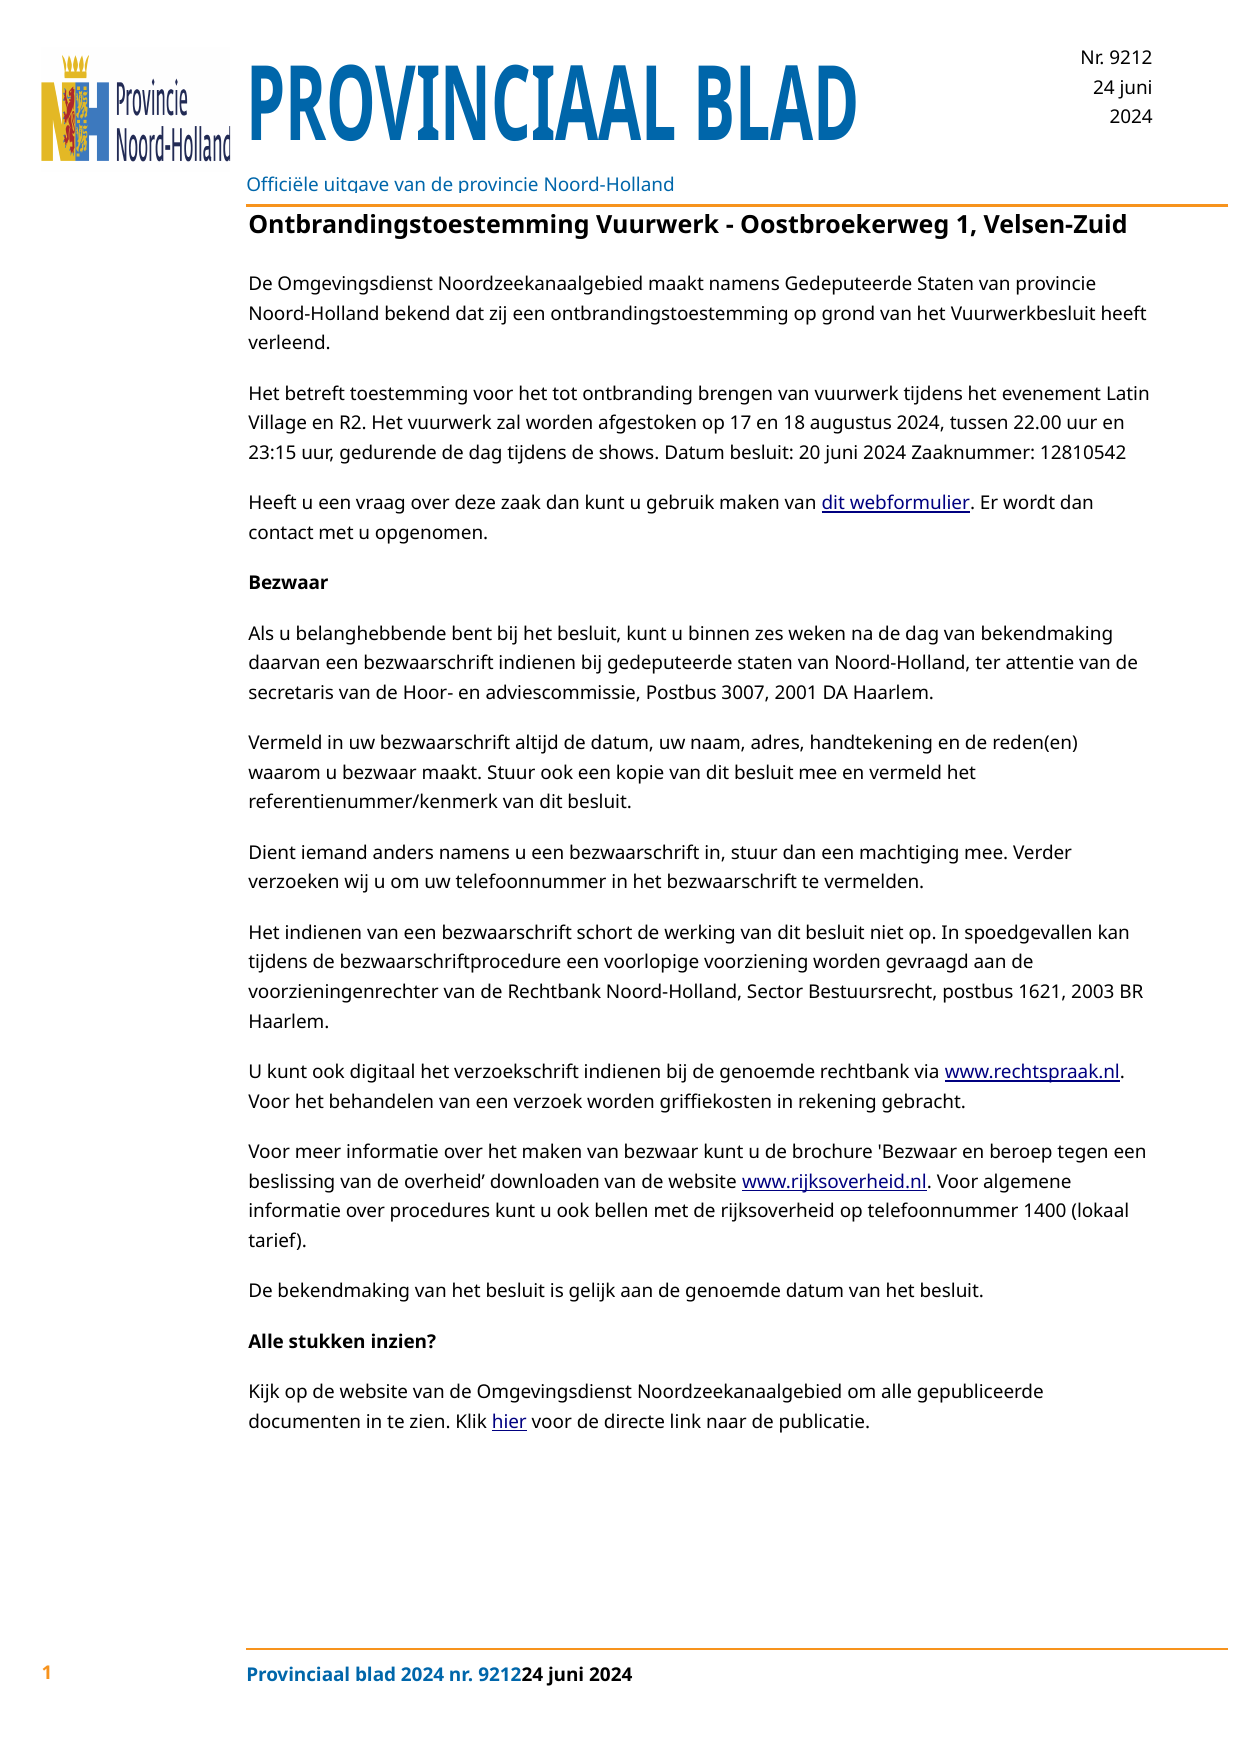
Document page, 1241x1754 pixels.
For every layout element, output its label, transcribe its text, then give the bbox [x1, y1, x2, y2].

text Dient iemand anders namens u een bezwaarschrift in, stuur dan een machtiging mee. Verder verzoeken wij u om uw telefoonnummer in het bezwaarschrift te vermelden. [248, 839, 1152, 894]
picture [41, 47, 231, 172]
text Het betreft toestemming voor het tot ontbranding brengen van vuurwerk tijdens het evenement Latin Village en R2. Het vuurwerk zal worden afgestoken op 17 en 18 augustus 2024, tussen 22.00 uur en 23:15 uur, gedurende de dag tijdens de shows. Datum besluit: 20 juni 2024 Zaaknummer: 12810542 [248, 380, 1152, 465]
text De bekendmaking van het besluit is gelijk aan de genoemde datum van het besluit. [248, 1277, 1152, 1303]
text Ontbrandingstoestemming Vuurwerk - Oostbroekerweg 1, Velsen-Zuid [248, 207, 1152, 241]
text Voor meer informatie over het maken van bezwaar kunt u de brochure 'Bezwaar en beroep tegen een beslissing van de overheid’ downloaden van de website www.rijksoverheid.nl. Voor algemene informatie over procedures kunt u ook bellen met de rijksoverheid op telefoonnummer 1400 (lokaal tarief). [248, 1138, 1152, 1253]
text Alle stukken inzien? [248, 1328, 1152, 1353]
text Als u belanghebbende bent bij het besluit, kunt u binnen zes weken na de dag van bekendmaking daarvan een bezwaarschrift indienen bij gedeputeerde staten van Noord-Holland, ter attentie van de secretaris van de Hoor- en adviescommissie, Postbus 3007, 2001 DA Haarlem. [248, 620, 1152, 705]
text Heeft u een vraag over deze zaak dan kunt u gebruik maken van dit webformulier. Er wordt dan contact met u opgenomen. [248, 489, 1152, 545]
text Het indienen van een bezwaarschrift schort de werking van dit besluit niet op. In spoedgevallen kan tijdens de bezwaarschriftprocedure een voorlopige voorziening worden gevraagd aan de voorzieningenrechter van de Rechtbank Noord-Holland, Sector Bestuursrecht, postbus 1621, 2003 BR Haarlem. [248, 919, 1152, 1033]
text De Omgevingsdienst Noordzeekanaalgebied maakt namens Gedeputeerde Staten van provincie Noord-Holland bekend dat zij een ontbrandingstoestemming op grond van het Vuurwerkbesluit heeft verleend. [248, 270, 1152, 355]
text Kijk op de website van de Omgevingsdienst Noordzeekanaalgebied om alle gepubliceerde documenten in te zien. Klik hier voor de directe link naar de publicatie. [248, 1378, 1152, 1433]
text Bezwaar [248, 569, 1152, 595]
text U kunt ook digitaal het verzoekschrift indienen bij de genoemde rechtbank via www.rechtspraak.nl. Voor het behandelen van een verzoek worden griffiekosten in rekening gebracht. [248, 1058, 1152, 1113]
text Vermeld in uw bezwaarschrift altijd de datum, uw naam, adres, handtekening en de reden(en) waarom u bezwaar maakt. Stuur ook een kopie van dit besluit mee en vermeld het referentienummer/kenmerk van dit besluit. [248, 729, 1152, 814]
